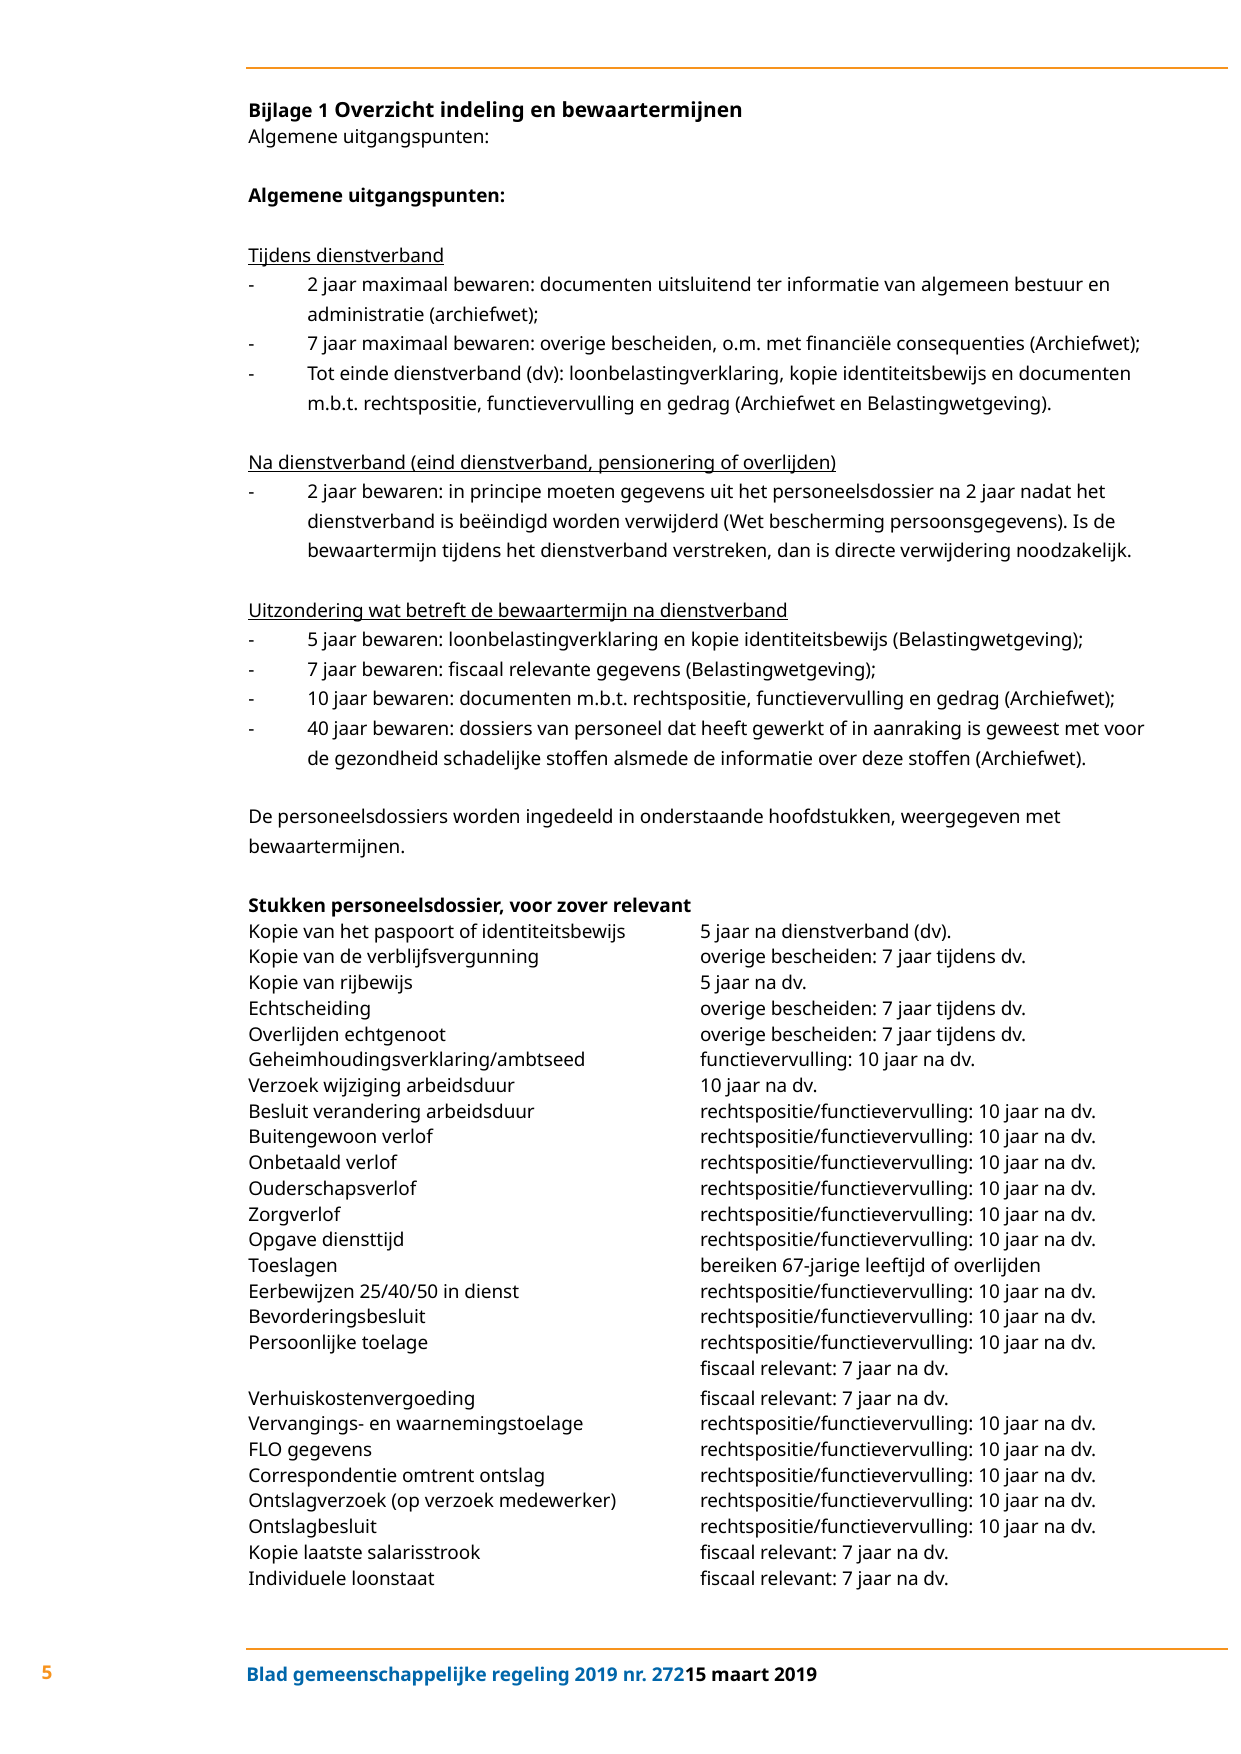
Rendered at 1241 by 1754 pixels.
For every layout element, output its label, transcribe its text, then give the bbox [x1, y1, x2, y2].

table_cell Correspondentie omtrent ontslag [248, 1462, 700, 1488]
table_cell rechtspositie/functievervulling: 10 jaar na dv. [700, 1149, 1152, 1175]
table_cell fiscaal relevant: 7 jaar na dv. [700, 1385, 1152, 1411]
table_cell Buitengewoon verlof [248, 1124, 700, 1149]
table_cell Kopie van rijbewijs [248, 969, 700, 995]
table_cell Bevorderingsbesluit [248, 1304, 700, 1329]
table_cell Opgave diensttijd [248, 1227, 700, 1252]
table_cell rechtspositie/functievervulling: 10 jaar na dv. [700, 1436, 1152, 1462]
table_cell 10 jaar na dv. [700, 1072, 1152, 1098]
table_cell Kopie laatste salarisstrook [248, 1539, 700, 1565]
table_cell rechtspositie/functievervulling: 10 jaar na dv. [700, 1411, 1152, 1436]
table_cell Geheimhoudingsverklaring/ambtseed [248, 1046, 700, 1072]
table_cell Overlijden echtgenoot [248, 1021, 700, 1046]
table_cell overige bescheiden: 7 jaar tijdens dv. [700, 944, 1152, 969]
table_cell fiscaal relevant: 7 jaar na dv. [700, 1565, 1152, 1591]
table_cell Verhuiskostenvergoeding [248, 1385, 700, 1411]
text Algemene uitgangspunten: [248, 123, 1152, 149]
table_cell rechtspositie/functievervulling: 10 jaar na dv. [700, 1514, 1152, 1539]
table_cell Vervangings- en waarnemingstoelage [248, 1411, 700, 1436]
table_cell rechtspositie/functievervulling: 10 jaar na dv. [700, 1201, 1152, 1227]
table_cell rechtspositie/functievervulling: 10 jaar na dv. [700, 1278, 1152, 1304]
table_cell Kopie van de verblijfsvergunning [248, 944, 700, 969]
table_cell overige bescheiden: 7 jaar tijdens dv. [700, 995, 1152, 1021]
table_cell rechtspositie/functievervulling: 10 jaar na dv. [700, 1462, 1152, 1488]
table_cell Zorgverlof [248, 1201, 700, 1227]
picture [41, 47, 231, 172]
table_cell Eerbewijzen 25/40/50 in dienst [248, 1278, 700, 1304]
table_cell Ontslagbesluit [248, 1514, 700, 1539]
table_cell rechtspositie/functievervulling: 10 jaar na dv. [700, 1175, 1152, 1201]
table_header Algemene uitgangspunten: Tijdens dienstverband 2 jaar maximaal bewaren: documenten uitsluitend ter informatie van algemeen bestuur en administratie (archiefwet); 7 jaar maximaal bewaren: overige bescheiden, o.m. met financiële consequenties (Archiefwet); Tot einde dienstverband (dv): loonbelastingverklaring, kopie identiteitsbewijs en documenten m.b.t. rechtspositie, functievervulling en gedrag (Archiefwet en Belastingwetgeving). Na dienstverband (eind dienstverband, pensionering of overlijden) 2 jaar bewaren: in principe moeten gegevens uit het personeelsdossier na 2 jaar nadat het dienstverband is beëindigd worden verwijderd (Wet bescherming persoonsgegevens). Is de bewaartermijn tijdens het dienstverband verstreken, dan is directe verwijdering noodzakelijk. Uitzondering wat betreft de bewaartermijn na dienstverband 5 jaar bewaren: loonbelastingverklaring en kopie identiteitsbewijs (Belastingwetgeving); 7 jaar bewaren: fiscaal relevante gegevens (Belastingwetgeving); 10 jaar bewaren: documenten m.b.t. rechtspositie, functievervulling en gedrag (Archiefwet); 40 jaar bewaren: dossiers van personeel dat heeft gewerkt of in aanraking is geweest met voor de gezondheid schadelijke stoffen alsmede de informatie over deze stoffen (Archiefwet). [248, 183, 1152, 770]
table_cell rechtspositie/functievervulling: 10 jaar na dv. [700, 1124, 1152, 1149]
table_cell 5 jaar na dienstverband (dv). [700, 918, 1152, 943]
table_cell rechtspositie/functievervulling: 10 jaar na dv. [700, 1488, 1152, 1513]
table_cell fiscaal relevant: 7 jaar na dv. [700, 1355, 1152, 1385]
table_cell functievervulling: 10 jaar na dv. [700, 1046, 1152, 1072]
table_cell rechtspositie/functievervulling: 10 jaar na dv. [700, 1330, 1152, 1355]
table_cell FLO gegevens [248, 1436, 700, 1462]
table_cell rechtspositie/functievervulling: 10 jaar na dv. [700, 1098, 1152, 1124]
table_cell bereiken 67-jarige leeftijd of overlijden [700, 1252, 1152, 1278]
table_cell Verzoek wijziging arbeidsduur [248, 1072, 700, 1098]
table_header Stukken personeelsdossier, voor zover relevant [248, 892, 1152, 918]
table_cell Toeslagen [248, 1252, 700, 1278]
table_cell Persoonlijke toelage [248, 1330, 700, 1385]
table_cell Ontslagverzoek (op verzoek medewerker) [248, 1488, 700, 1513]
text De personeelsdossiers worden ingedeeld in onderstaande hoofdstukken, weergegeven met bewaartermijnen. [248, 803, 1152, 858]
table_cell 5 jaar na dv. [700, 969, 1152, 995]
table_cell Onbetaald verlof [248, 1149, 700, 1175]
table_cell fiscaal relevant: 7 jaar na dv. [700, 1539, 1152, 1565]
text Bijlage 1 Overzicht indeling en bewaartermijnen [248, 95, 1152, 123]
table_cell Individuele loonstaat [248, 1565, 700, 1591]
table_cell Ouderschapsverlof [248, 1175, 700, 1201]
table_cell Echtscheiding [248, 995, 700, 1021]
table_cell Kopie van het paspoort of identiteitsbewijs [248, 918, 700, 943]
table_cell rechtspositie/functievervulling: 10 jaar na dv. [700, 1227, 1152, 1252]
table_cell Besluit verandering arbeidsduur [248, 1098, 700, 1124]
table_cell rechtspositie/functievervulling: 10 jaar na dv. [700, 1304, 1152, 1329]
table_cell overige bescheiden: 7 jaar tijdens dv. [700, 1021, 1152, 1046]
